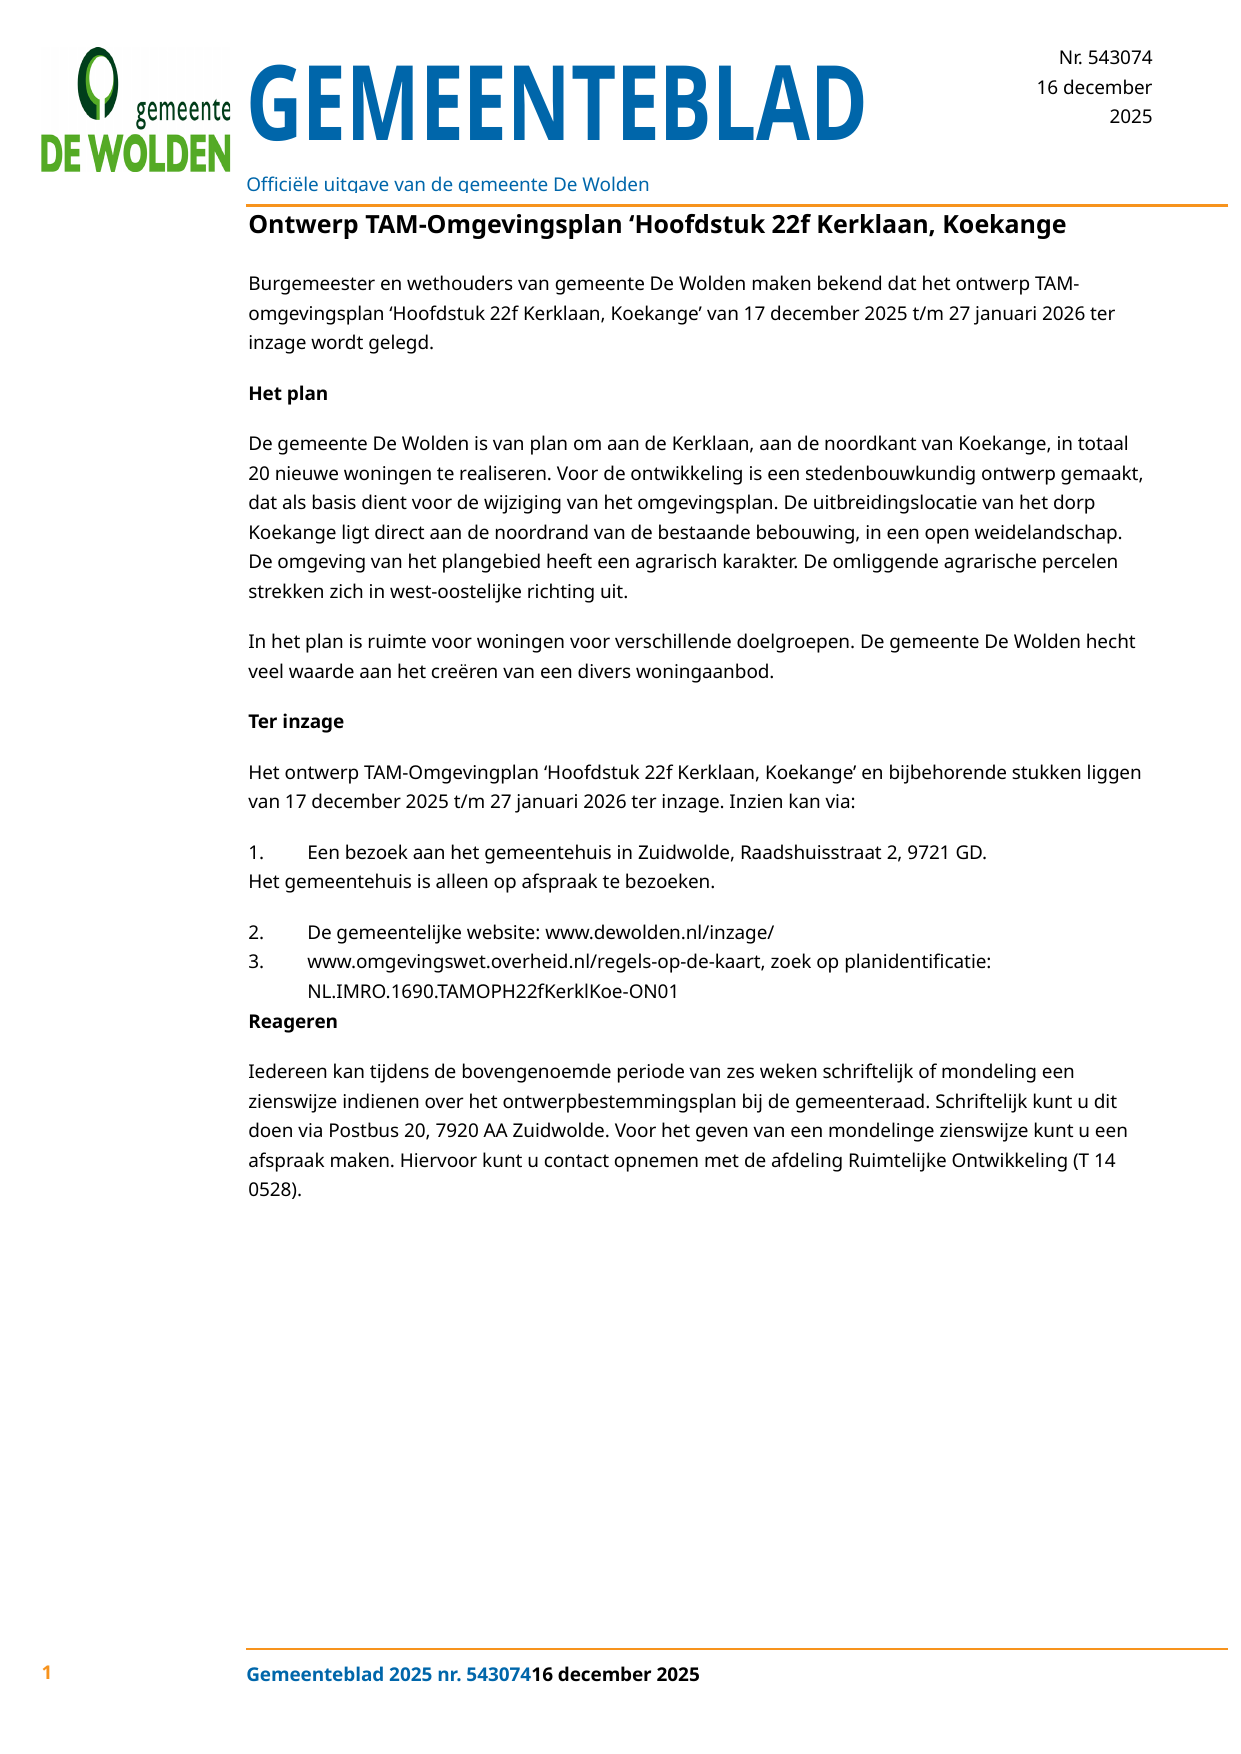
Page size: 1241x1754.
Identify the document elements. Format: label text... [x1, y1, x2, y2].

text Burgemeester en wethouders van gemeente De Wolden maken bekend dat het ontwerp TAM-omgevingsplan ‘Hoofdstuk 22f Kerklaan, Koekange’ van 17 december 2025 t/m 27 januari 2026 ter inzage wordt gelegd. [248, 270, 1152, 355]
list De gemeentelijke website: www.dewolden.nl/inzage/ [248, 919, 1152, 945]
list Een bezoek aan het gemeentehuis in Zuidwolde, Raadshuisstraat 2, 9721 GD. [248, 839, 1152, 865]
text Het ontwerp TAM-Omgevingplan ‘Hoofdstuk 22f Kerklaan, Koekange’ en bijbehorende stukken liggen van 17 december 2025 t/m 27 januari 2026 ter inzage. Inzien kan via: [248, 759, 1152, 814]
text Ter inzage [248, 709, 1152, 734]
text Ontwerp TAM-Omgevingsplan ‘Hoofdstuk 22f Kerklaan, Koekange [248, 207, 1152, 241]
text Reageren [248, 1008, 1152, 1033]
text Het plan [248, 380, 1152, 406]
text De gemeente De Wolden is van plan om aan de Kerklaan, aan de noordkant van Koekange, in totaal 20 nieuwe woningen te realiseren. Voor de ontwikkeling is een stedenbouwkundig ontwerp gemaakt, dat als basis dient voor de wijziging van het omgevingsplan. De uitbreidingslocatie van het dorp Koekange ligt direct aan de noordrand van de bestaande bebouwing, in een open weidelandschap. De omgeving van het plangebied heeft een agrarisch karakter. De omliggende agrarische percelen strekken zich in west-oostelijke richting uit. [248, 430, 1152, 604]
text Iedereen kan tijdens de bovengenoemde periode van zes weken schriftelijk of mondeling een zienswijze indienen over het ontwerpbestemmingsplan bij de gemeenteraad. Schriftelijk kunt u dit doen via Postbus 20, 7920 AA Zuidwolde. Voor het geven van een mondelinge zienswijze kunt u een afspraak maken. Hiervoor kunt u contact opnemen met de afdeling Ruimtelijke Ontwikkeling (T 14 0528). [248, 1058, 1152, 1202]
text In het plan is ruimte voor woningen voor verschillende doelgroepen. De gemeente De Wolden hecht veel waarde aan het creëren van een divers woningaanbod. [248, 629, 1152, 684]
text Het gemeentehuis is alleen op afspraak te bezoeken. [248, 869, 1152, 894]
list www.omgevingswet.overheid.nl/regels-op-de-kaart, zoek op planidentificatie: NL.IMRO.1690.TAMOPH22fKerklKoe-ON01 [248, 949, 1152, 1004]
picture [41, 47, 231, 172]
